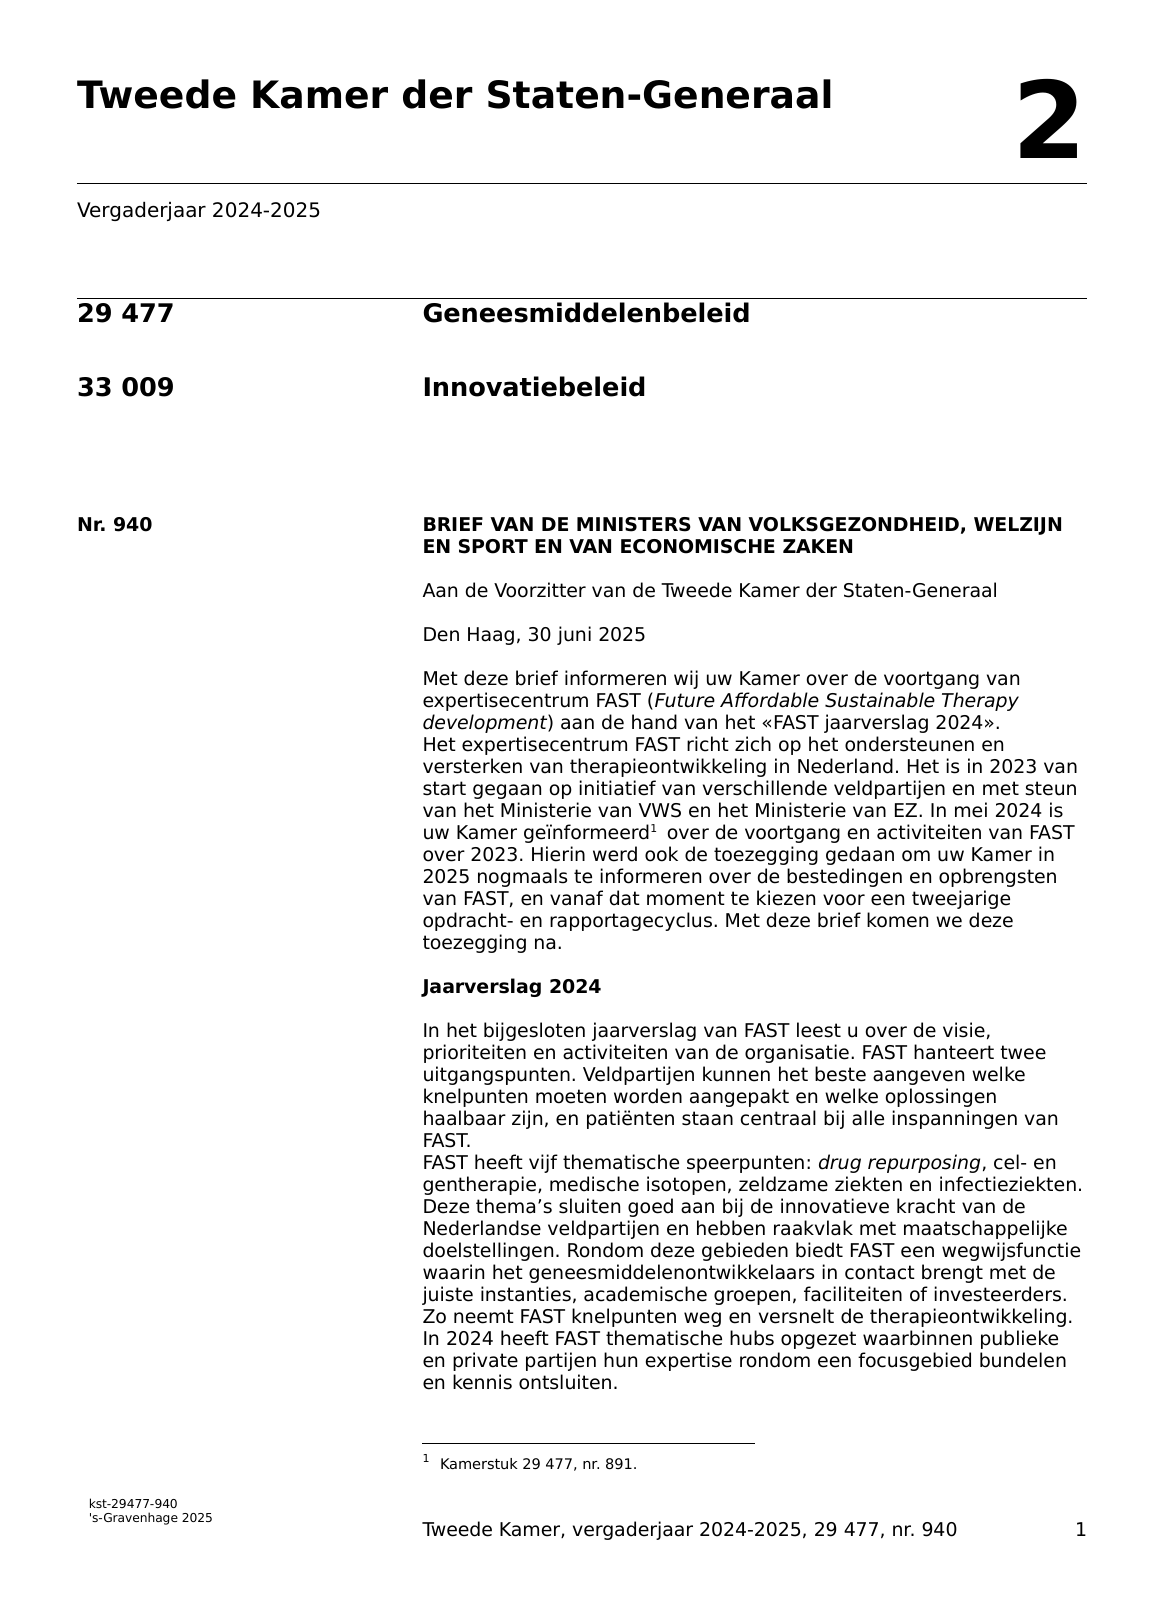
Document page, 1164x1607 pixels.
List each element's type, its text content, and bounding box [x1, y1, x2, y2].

text 's-Gravenhage 2025 [88, 1511, 323, 1525]
table_header 2 [886, 59, 1087, 183]
text Aan de Voorzitter van de Tweede Kamer der Staten-Generaal [422, 580, 1087, 602]
subtitle Jaarverslag 2024 [422, 976, 1087, 998]
subtitle 33 009 Innovatiebeleid [77, 373, 1087, 403]
text In het bijgesloten jaarverslag van FAST leest u over de visie, prioriteiten en activiteiten van de organisatie. FAST hanteert twee uitgangspunten. Veldpartijen kunnen het beste aangeven welke knelpunten moeten worden aangepakt en welke oplossingen haalbaar zijn, en patiënten staan centraal bij alle inspanningen van FAST. [422, 1020, 1087, 1152]
text Het expertisecentrum FAST richt zich op het ondersteunen en versterken van therapieontwikkeling in Nederland. Het is in 2023 van start gegaan op initiatief van verschillende veldpartijen en met steun van het Ministerie van VWS en het Ministerie van EZ. In mei 2024 is uw Kamer geïnformeerd over de voortgang en activiteiten van FAST over 2023. Hierin werd ook de toezegging gedaan om uw Kamer in 2025 nogmaals te informeren over de bestedingen en opbrengsten van FAST, en vanaf dat moment te kiezen voor een tweejarige opdracht- en rapportagecyclus. Met deze brief komen we deze toezegging na. [422, 734, 1087, 954]
text FAST heeft vijf thematische speerpunten: drug repurposing, cel- en gentherapie, medische isotopen, zeldzame ziekten en infectieziekten. Deze thema’s sluiten goed aan bij de innovatieve kracht van de Nederlandse veldpartijen en hebben raakvlak met maatschappelijke doelstellingen. Rondom deze gebieden biedt FAST een wegwijsfunctie waarin het geneesmiddelenontwikkelaars in contact brengt met de juiste instanties, academische groepen, faciliteiten of investeerders. Zo neemt FAST knelpunten weg en versnelt de therapieontwikkeling. [422, 1152, 1087, 1328]
subtitle Nr. 940 BRIEF VAN DE MINISTERS VAN VOLKSGEZONDHEID, WELZIJN EN SPORT EN VAN ECONOMISCHE ZAKEN [77, 514, 1087, 558]
text Kamerstuk 29 477, nr. 891. [422, 1452, 1087, 1474]
subtitle 29 477 Geneesmiddelenbeleid [77, 299, 1087, 329]
text kst-29477-940 [88, 1497, 323, 1511]
table_header Tweede Kamer der Staten-Generaal [77, 59, 886, 183]
text In 2024 heeft FAST thematische hubs opgezet waarbinnen publieke en private partijen hun expertise rondom een focusgebied bundelen en kennis ontsluiten. [422, 1328, 1087, 1394]
text Met deze brief informeren wij uw Kamer over de voortgang van expertisecentrum FAST (Future Affordable Sustainable Therapy development) aan de hand van het «FAST jaarverslag 2024». [422, 668, 1087, 734]
text Den Haag, 30 juni 2025 [422, 624, 1087, 646]
table_cell Vergaderjaar 2024-2025 [77, 184, 1087, 298]
